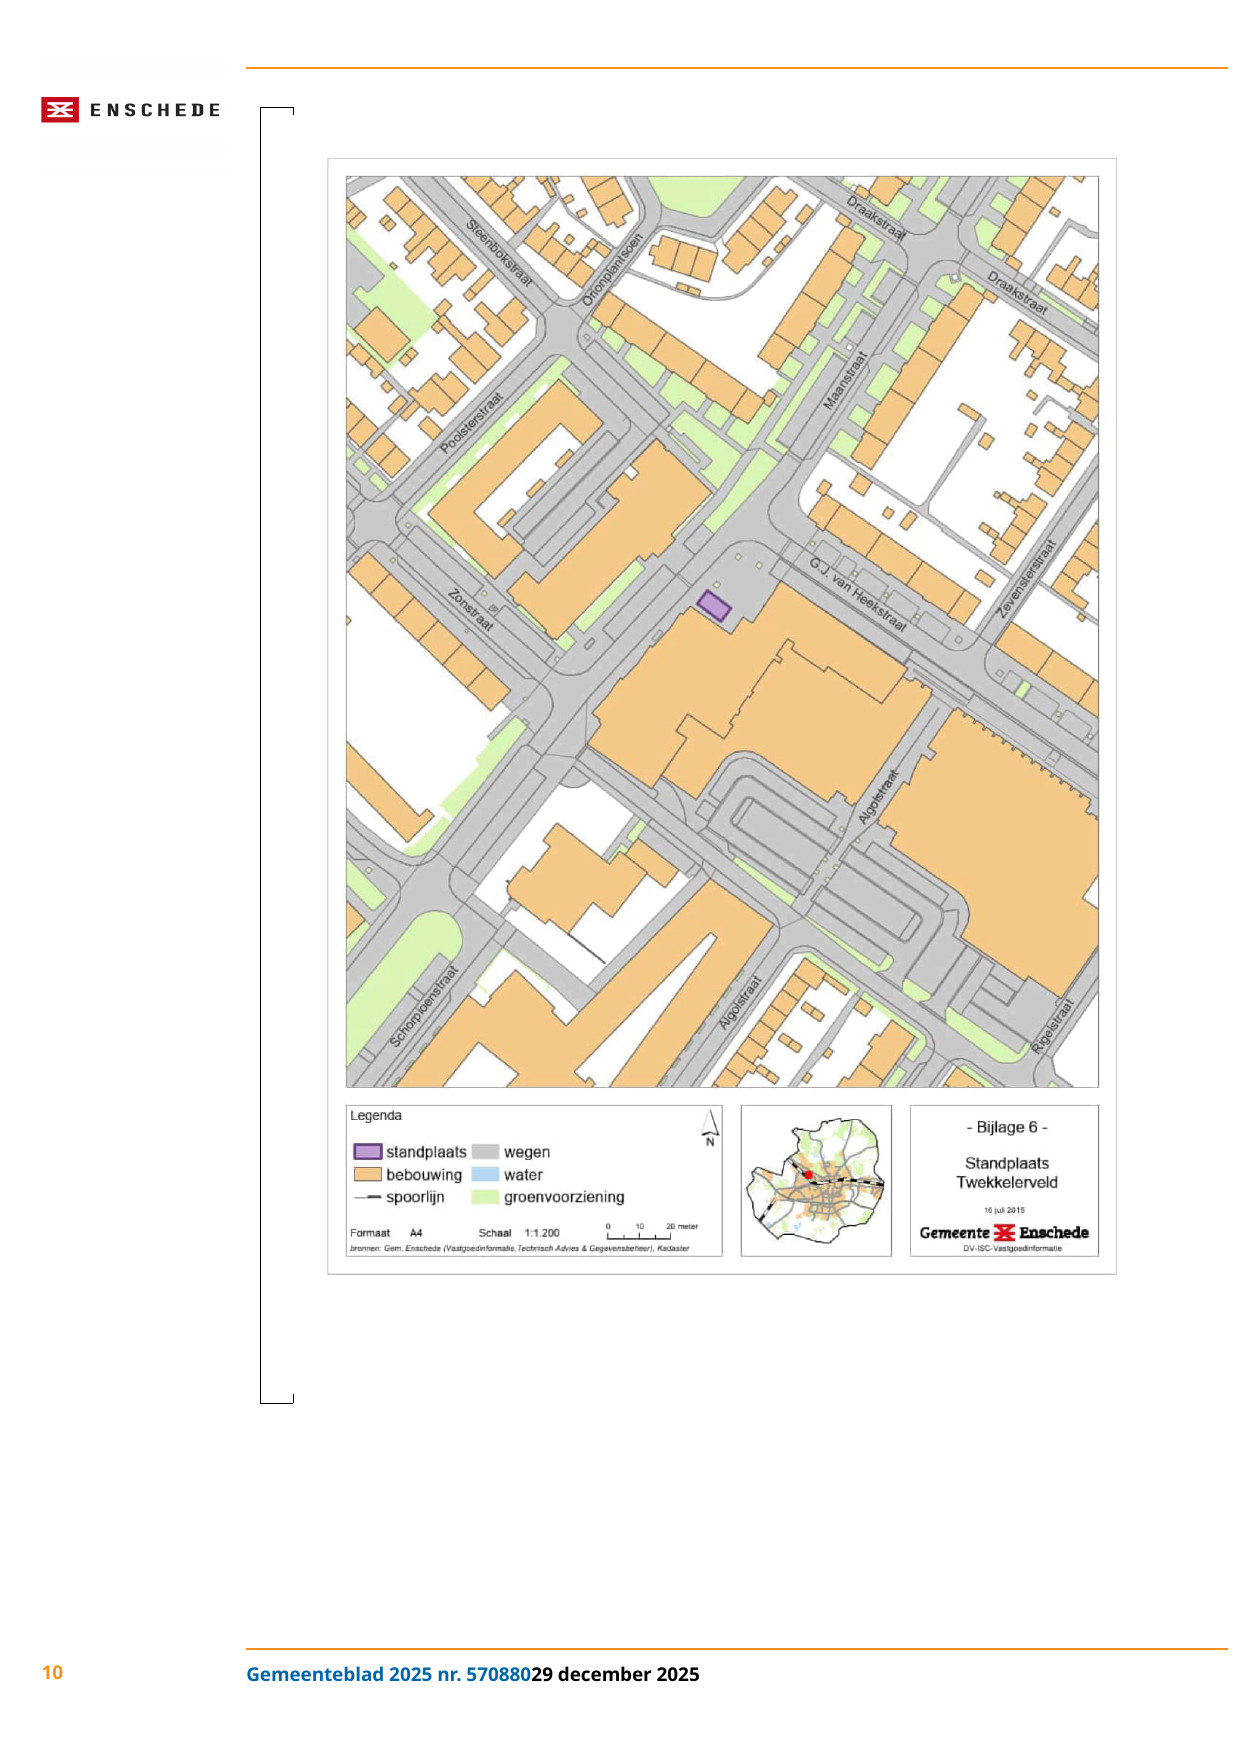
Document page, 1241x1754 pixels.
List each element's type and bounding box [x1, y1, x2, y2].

picture [268, 115, 1173, 1394]
picture [41, 47, 231, 172]
